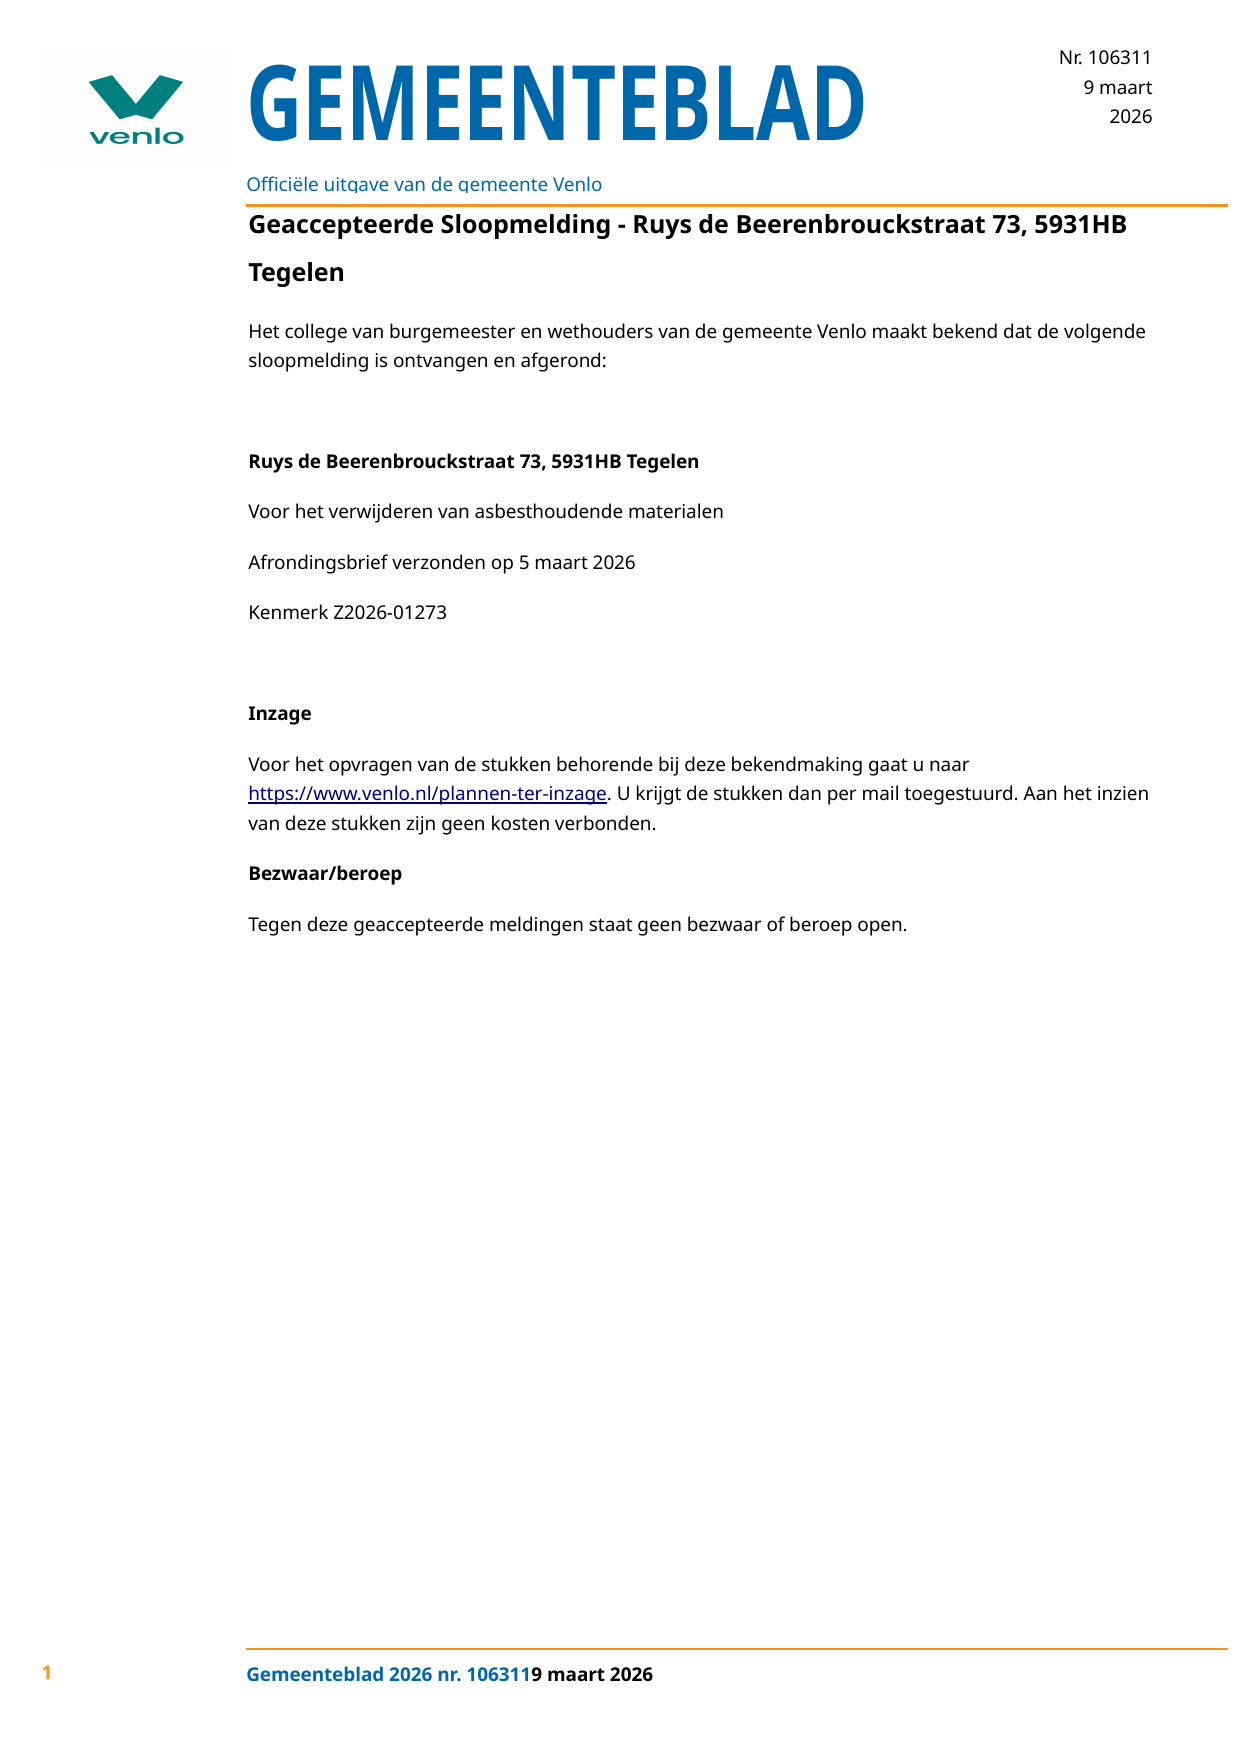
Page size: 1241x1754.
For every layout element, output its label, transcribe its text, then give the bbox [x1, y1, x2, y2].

picture [41, 47, 231, 172]
text Tegen deze geaccepteerde meldingen staat geen bezwaar of beroep open. [248, 911, 1152, 937]
text Ruys de Beerenbrouckstraat 73, 5931HB Tegelen [248, 448, 1152, 474]
text Kenmerk Z2026-01273 [248, 599, 1152, 625]
text Inzage [248, 700, 1152, 726]
text Bezwaar/beroep [248, 860, 1152, 886]
text Voor het opvragen van de stukken behorende bij deze bekendmaking gaat u naar https://www.venlo.nl/plannen-ter-inzage. U krijgt de stukken dan per mail toegestuurd. Aan het inzien van deze stukken zijn geen kosten verbonden. [248, 751, 1152, 836]
text Voor het verwijderen van asbesthoudende materialen [248, 499, 1152, 524]
text Geaccepteerde Sloopmelding - Ruys de Beerenbrouckstraat 73, 5931HB Tegelen [248, 207, 1152, 288]
text Het college van burgemeester en wethouders van de gemeente Venlo maakt bekend dat de volgende sloopmelding is ontvangen en afgerond: [248, 318, 1152, 373]
text Afrondingsbrief verzonden op 5 maart 2026 [248, 549, 1152, 575]
